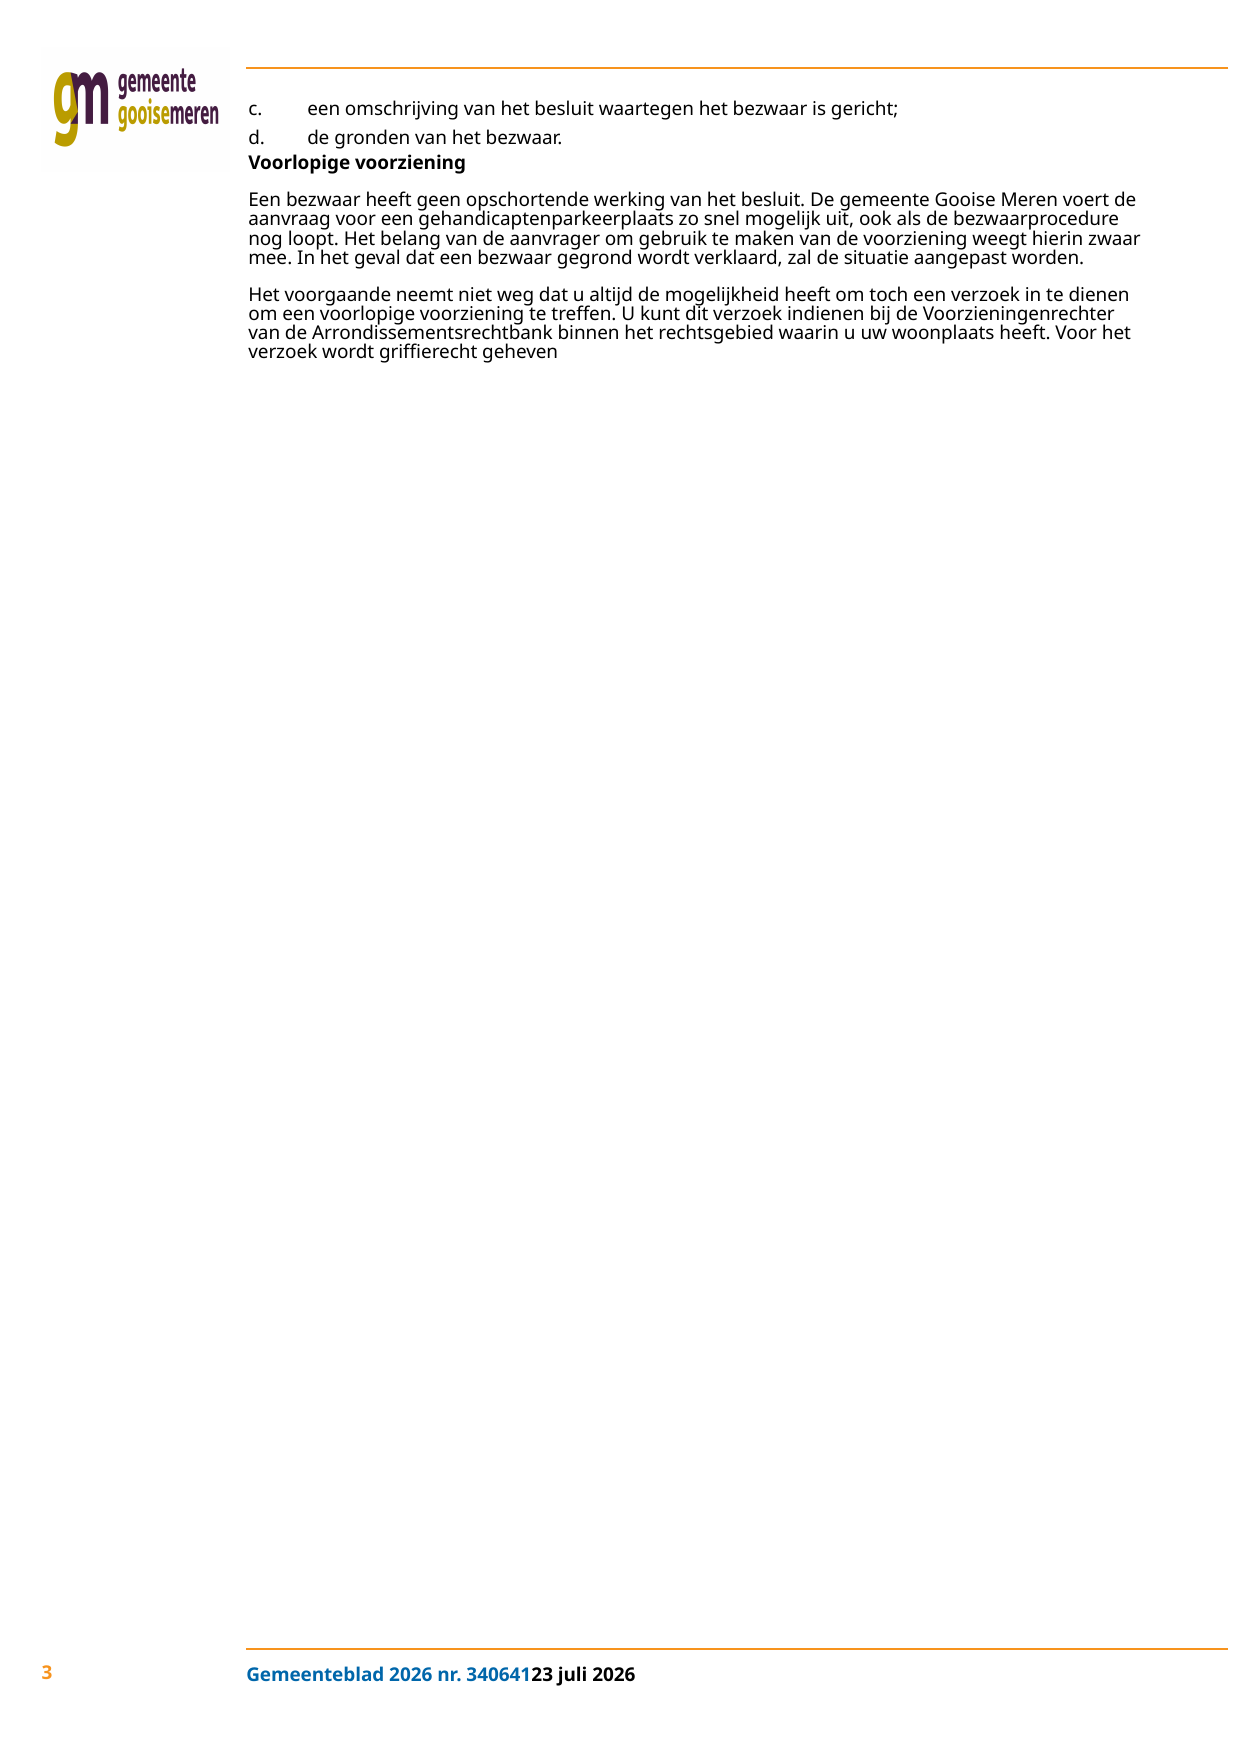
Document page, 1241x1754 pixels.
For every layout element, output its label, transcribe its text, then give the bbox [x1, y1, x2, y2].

text Een bezwaar heeft geen opschortende werking van het besluit. De gemeente Gooise Meren voert de aanvraag voor een gehandicaptenparkeerplaats zo snel mogelijk uit, ook als de bezwaarprocedure nog loopt. Het belang van de aanvrager om gebruik te maken van de voorziening weegt hierin zwaar mee. In het geval dat een bezwaar gegrond wordt verklaard, zal de situatie aangepast worden. [248, 191, 1152, 268]
text Het voorgaande neemt niet weg dat u altijd de mogelijkheid heeft om toch een verzoek in te dienen om een voorlopige voorziening te treffen. U kunt dit verzoek indienen bij de Voorzieningenrechter van de Arrondissementsrechtbank binnen het rechtsgebied waarin u uw woonplaats heeft. Voor het verzoek wordt griffierecht geheven [248, 286, 1152, 363]
picture [41, 47, 231, 172]
text Voorlopige voorziening [248, 154, 1152, 173]
list een omschrijving van het besluit waartegen het bezwaar is gericht; [248, 95, 1152, 121]
list de gronden van het bezwaar. [248, 124, 1152, 150]
